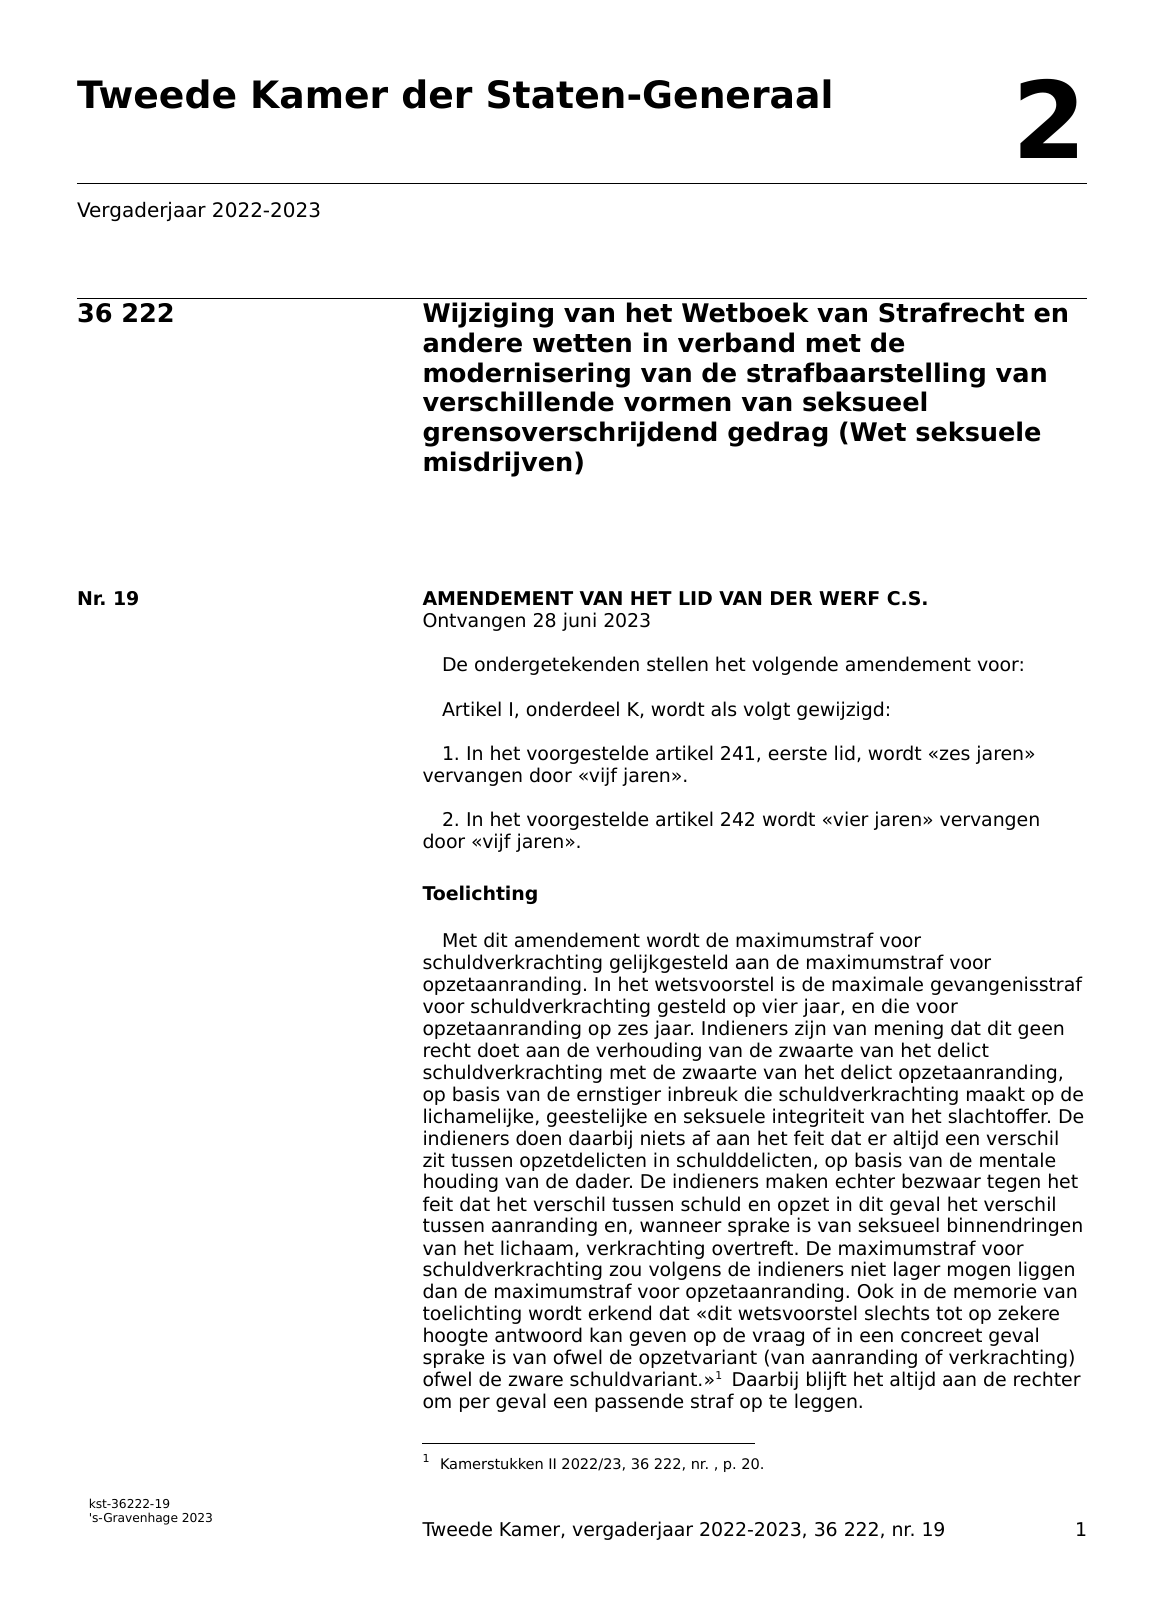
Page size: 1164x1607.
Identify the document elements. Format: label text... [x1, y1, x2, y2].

text Artikel I, onderdeel K, wordt als volgt gewijzigd: [422, 698, 1087, 720]
text 's-Gravenhage 2023 [88, 1511, 323, 1525]
subtitle 36 222 Wijziging van het Wetboek van Strafrecht en andere wetten in verband met de modernisering van de strafbaarstelling van verschillende vormen van seksueel grensoverschrijdend gedrag (Wet seksuele misdrijven) [77, 299, 1087, 477]
subtitle Nr. 19 AMENDEMENT VAN HET LID VAN DER WERF C.S. [77, 588, 1087, 610]
text 2. In het voorgestelde artikel 242 wordt «vier jaren» vervangen door «vijf jaren». [422, 809, 1087, 853]
subtitle Toelichting [422, 883, 1087, 905]
text De ondergetekenden stellen het volgende amendement voor: [422, 654, 1087, 676]
text Kamerstukken II 2022/23, 36 222, nr. , p. 20. [422, 1452, 1087, 1474]
text Ontvangen 28 juni 2023 [422, 610, 1087, 632]
table_cell Vergaderjaar 2022-2023 [77, 184, 1087, 298]
text 1. In het voorgestelde artikel 241, eerste lid, wordt «zes jaren» vervangen door «vijf jaren». [422, 743, 1087, 787]
text kst-36222-19 [88, 1497, 323, 1511]
table_header Tweede Kamer der Staten-Generaal [77, 59, 886, 183]
text Met dit amendement wordt de maximumstraf voor schuldverkrachting gelijkgesteld aan de maximumstraf voor opzetaanranding. In het wetsvoorstel is de maximale gevangenisstraf voor schuldverkrachting gesteld op vier jaar, en die voor opzetaanranding op zes jaar. Indieners zijn van mening dat dit geen recht doet aan de verhouding van de zwaarte van het delict schuldverkrachting met de zwaarte van het delict opzetaanranding, op basis van de ernstiger inbreuk die schuldverkrachting maakt op de lichamelijke, geestelijke en seksuele integriteit van het slachtoffer. De indieners doen daarbij niets af aan het feit dat er altijd een verschil zit tussen opzetdelicten in schulddelicten, op basis van de mentale houding van de dader. De indieners maken echter bezwaar tegen het feit dat het verschil tussen schuld en opzet in dit geval het verschil tussen aanranding en, wanneer sprake is van seksueel binnendringen van het lichaam, verkrachting overtreft. De maximumstraf voor schuldverkrachting zou volgens de indieners niet lager mogen liggen dan de maximumstraf voor opzetaanranding. Ook in de memorie van toelichting wordt erkend dat «dit wetsvoorstel slechts tot op zekere hoogte antwoord kan geven op de vraag of in een concreet geval sprake is van ofwel de opzetvariant (van aanranding of verkrachting) ofwel de zware schuldvariant.» Daarbij blijft het altijd aan de rechter om per geval een passende straf op te leggen. [422, 930, 1087, 1413]
table_header 2 [886, 59, 1087, 183]
